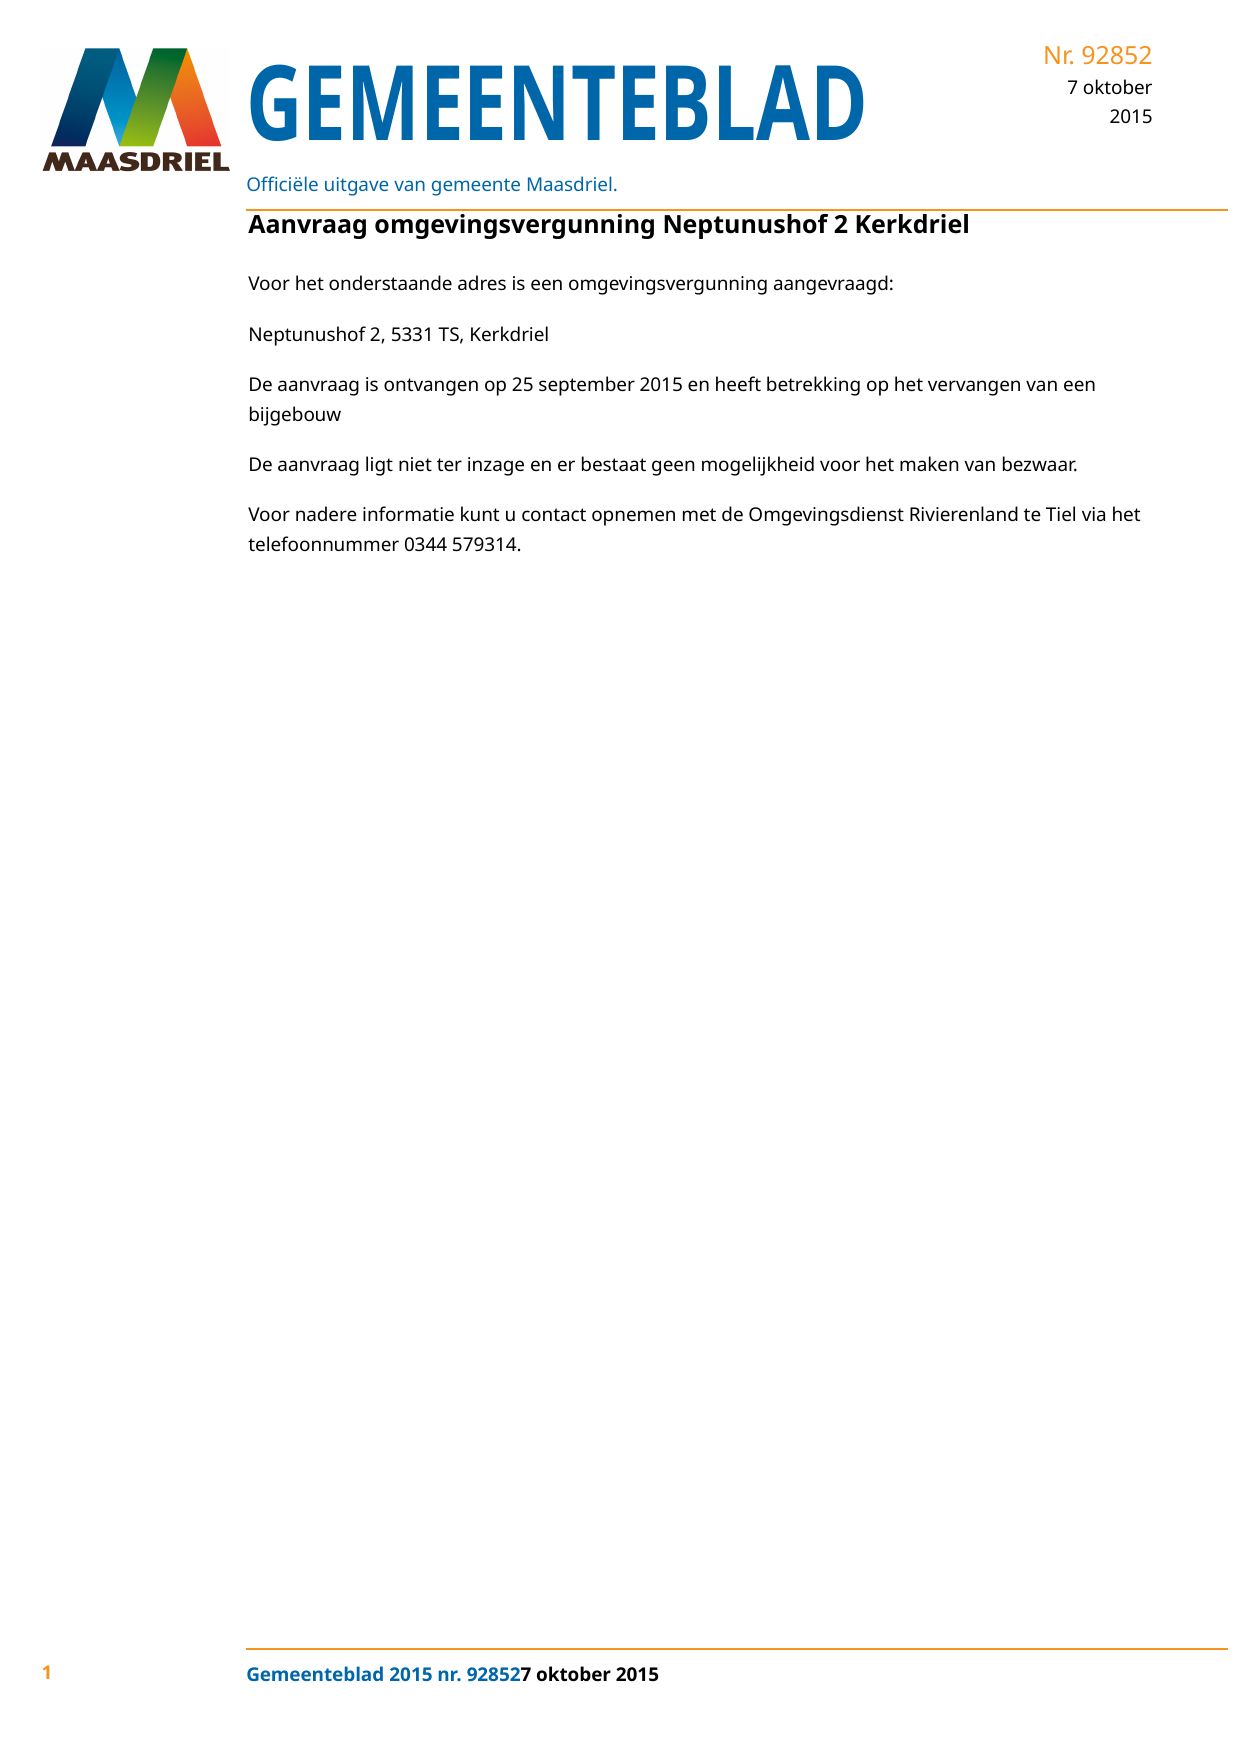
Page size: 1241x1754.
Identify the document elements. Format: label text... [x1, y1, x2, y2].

text Voor het onderstaande adres is een omgevingsvergunning aangevraagd: [248, 270, 1152, 296]
picture [41, 47, 231, 172]
text Neptunushof 2, 5331 TS, Kerkdriel [248, 321, 1152, 346]
text De aanvraag ligt niet ter inzage en er bestaat geen mogelijkheid voor het maken van bezwaar. [248, 451, 1152, 477]
text De aanvraag is ontvangen op 25 september 2015 en heeft betrekking op het vervangen van een bijgebouw [248, 371, 1152, 426]
text Aanvraag omgevingsvergunning Neptunushof 2 Kerkdriel [248, 211, 1152, 241]
text Voor nadere informatie kunt u contact opnemen met de Omgevingsdienst Rivierenland te Tiel via het telefoonnummer 0344 579314. [248, 502, 1152, 557]
